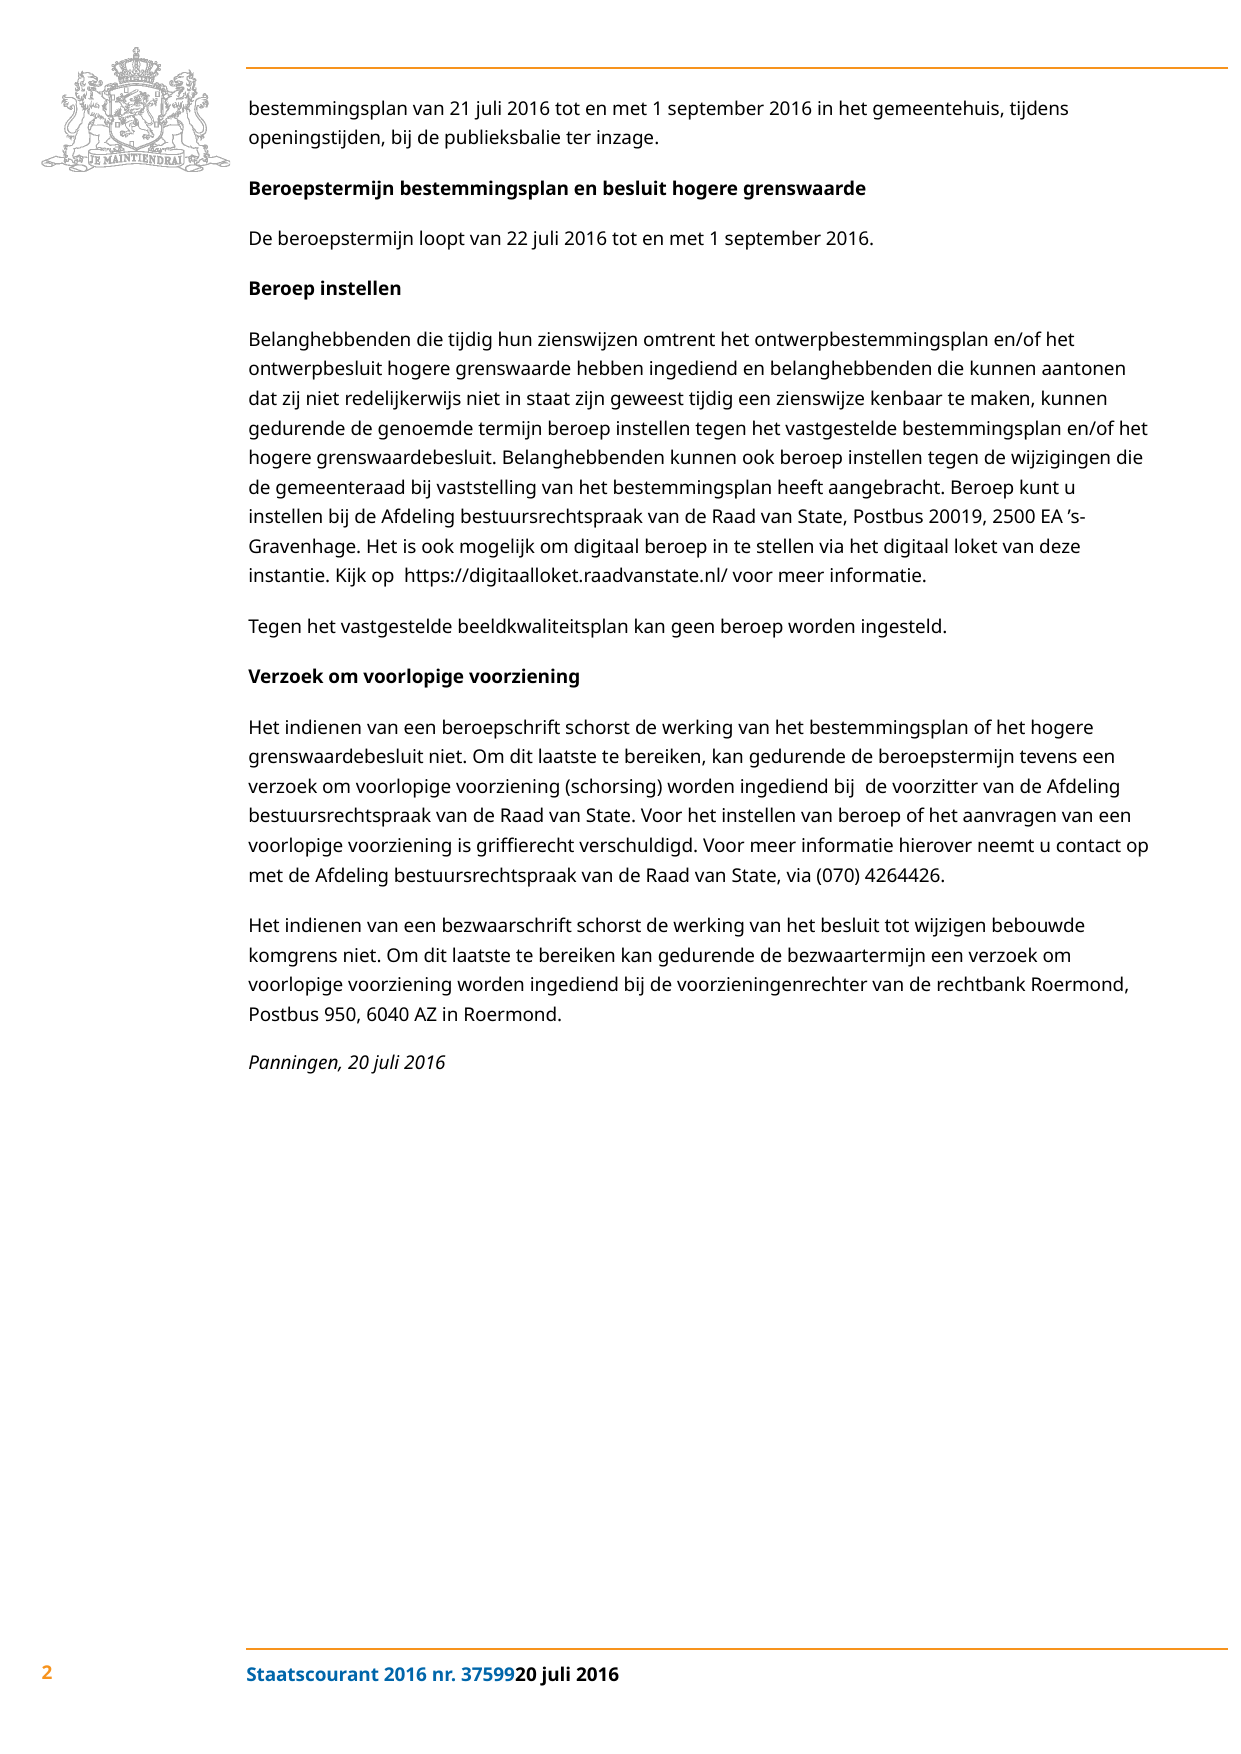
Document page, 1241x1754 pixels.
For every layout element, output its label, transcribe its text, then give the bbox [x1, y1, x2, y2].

text Panningen, 20 juli 2016 [248, 1049, 1152, 1074]
text Tegen het vastgestelde beeldkwaliteitsplan kan geen beroep worden ingesteld. [248, 613, 1152, 639]
text Beroepstermijn bestemmingsplan en besluit hogere grenswaarde [248, 175, 1152, 201]
text bestemmingsplan van 21 juli 2016 tot en met 1 september 2016 in het gemeentehuis, tijdens openingstijden, bij de publieksbalie ter inzage. [248, 95, 1152, 150]
text Belanghebbenden die tijdig hun zienswijzen omtrent het ontwerpbestemmingsplan en/of het ontwerpbesluit hogere grenswaarde hebben ingediend en belanghebbenden die kunnen aantonen dat zij niet redelijkerwijs niet in staat zijn geweest tijdig een zienswijze kenbaar te maken, kunnen gedurende de genoemde termijn beroep instellen tegen het vastgestelde bestemmingsplan en/of het hogere grenswaardebesluit. Belanghebbenden kunnen ook beroep instellen tegen de wijzigingen die de gemeenteraad bij vaststelling van het bestemmingsplan heeft aangebracht. Beroep kunt u instellen bij de Afdeling bestuursrechtspraak van de Raad van State, Postbus 20019, 2500 EA ’s-Gravenhage. Het is ook mogelijk om digitaal beroep in te stellen via het digitaal loket van deze instantie. Kijk op https://digitaalloket.raadvanstate.nl/ voor meer informatie. [248, 326, 1152, 588]
picture [41, 47, 231, 172]
text De beroepstermijn loopt van 22 juli 2016 tot en met 1 september 2016. [248, 225, 1152, 251]
text Verzoek om voorlopige voorziening [248, 663, 1152, 689]
text Het indienen van een beroepschrift schorst de werking van het bestemmingsplan of het hogere grenswaardebesluit niet. Om dit laatste te bereiken, kan gedurende de beroepstermijn tevens een verzoek om voorlopige voorziening (schorsing) worden ingediend bij de voorzitter van de Afdeling bestuursrechtspraak van de Raad van State. Voor het instellen van beroep of het aanvragen van een voorlopige voorziening is griffierecht verschuldigd. Voor meer informatie hierover neemt u contact op met de Afdeling bestuursrechtspraak van de Raad van State, via (070) 4264426. [248, 714, 1152, 888]
text Het indienen van een bezwaarschrift schorst de werking van het besluit tot wijzigen bebouwde komgrens niet. Om dit laatste te bereiken kan gedurende de bezwaartermijn een verzoek om voorlopige voorziening worden ingediend bij de voorzieningenrechter van de rechtbank Roermond, Postbus 950, 6040 AZ in Roermond. [248, 912, 1152, 1027]
text Beroep instellen [248, 276, 1152, 301]
